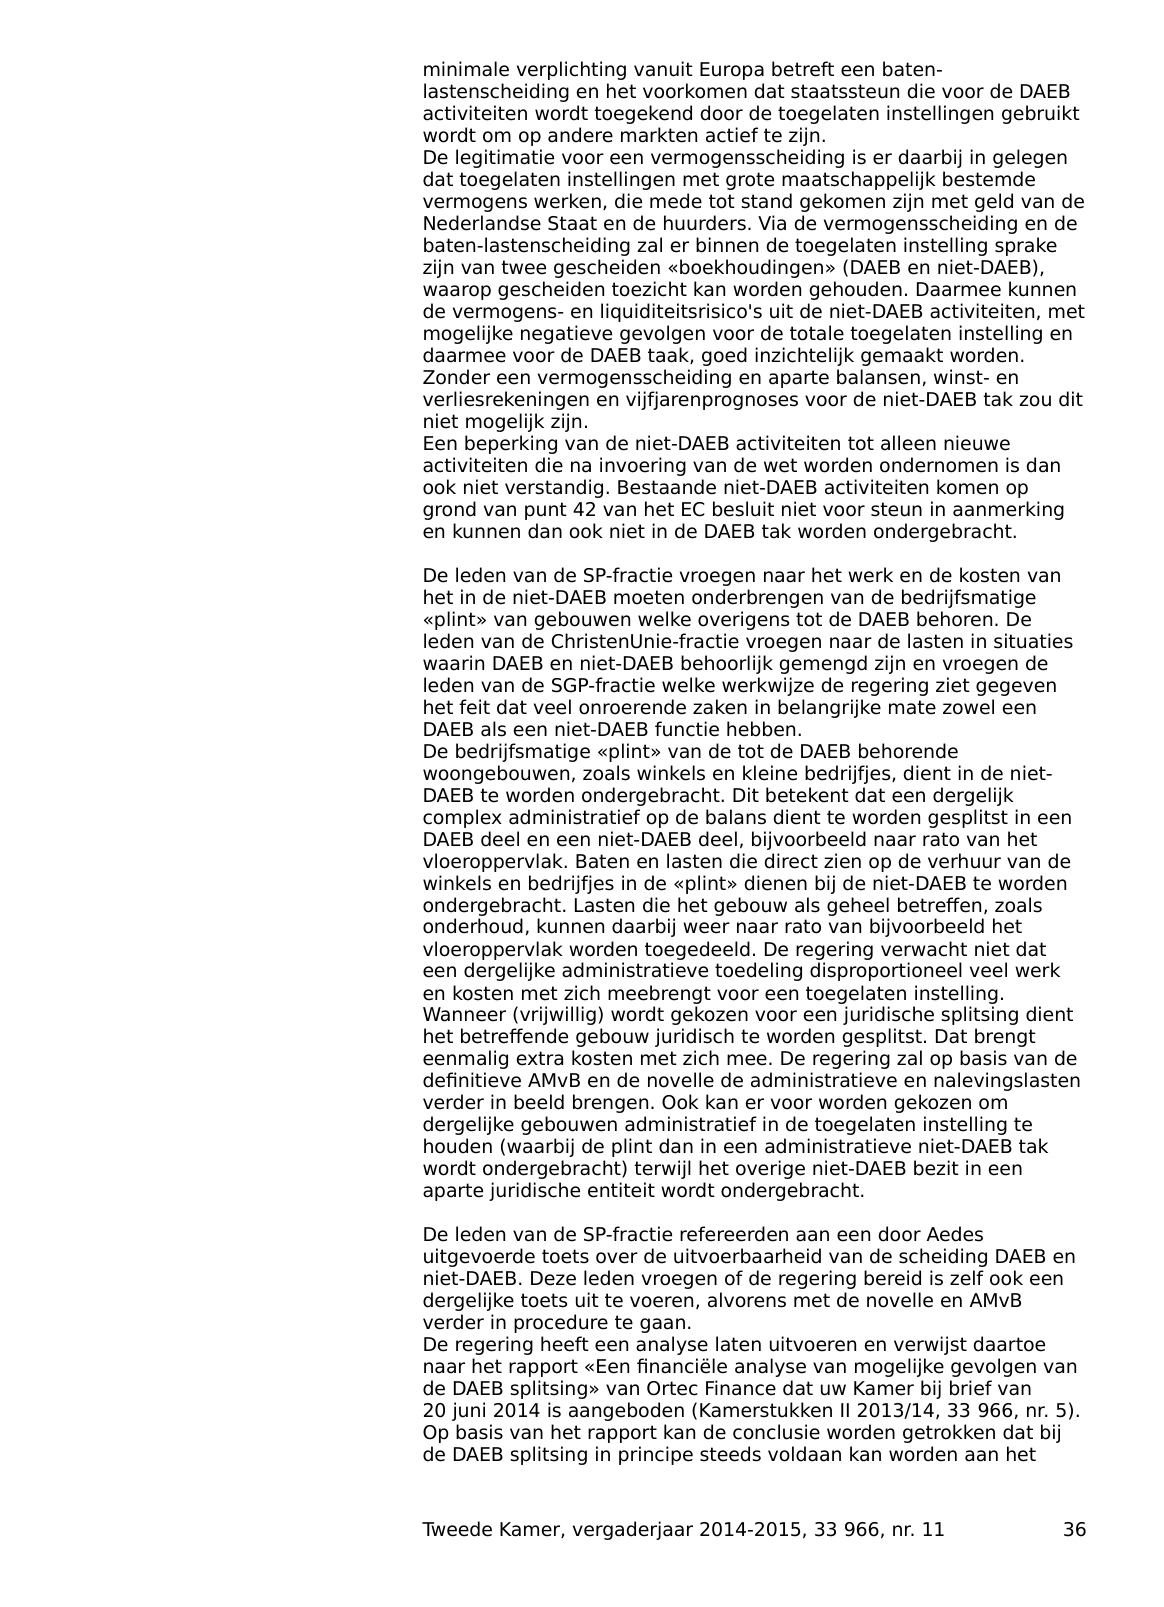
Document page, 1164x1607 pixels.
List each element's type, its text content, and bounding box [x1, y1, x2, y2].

text Een beperking van de niet-DAEB activiteiten tot alleen nieuwe activiteiten die na invoering van de wet worden ondernomen is dan ook niet verstandig. Bestaande niet-DAEB activiteiten komen op grond van punt 42 van het EC besluit niet voor steun in aanmerking en kunnen dan ook niet in de DAEB tak worden ondergebracht. [422, 433, 1087, 543]
text De legitimatie voor een vermogensscheiding is er daarbij in gelegen dat toegelaten instellingen met grote maatschappelijk bestemde vermogens werken, die mede tot stand gekomen zijn met geld van de Nederlandse Staat en de huurders. Via de vermogensscheiding en de baten-lastenscheiding zal er binnen de toegelaten instelling sprake zijn van twee gescheiden «boekhoudingen» (DAEB en niet-DAEB), waarop gescheiden toezicht kan worden gehouden. Daarmee kunnen de vermogens- en liquiditeitsrisico's uit de niet-DAEB activiteiten, met mogelijke negatieve gevolgen voor de totale toegelaten instelling en daarmee voor de DAEB taak, goed inzichtelijk gemaakt worden. Zonder een vermogensscheiding en aparte balansen, winst- en verliesrekeningen en vijfjarenprognoses voor de niet-DAEB tak zou dit niet mogelijk zijn. [422, 147, 1087, 433]
text De regering heeft een analyse laten uitvoeren en verwijst daartoe naar het rapport «Een financiële analyse van mogelijke gevolgen van de DAEB splitsing» van Ortec Finance dat uw Kamer bij brief van 20 juni 2014 is aangeboden (Kamerstukken II 2013/14, 33 966, nr. 5). Op basis van het rapport kan de conclusie worden getrokken dat bij de DAEB splitsing in principe steeds voldaan kan worden aan het [422, 1334, 1087, 1466]
text De leden van de SP-fractie vroegen naar het werk en de kosten van het in de niet-DAEB moeten onderbrengen van de bedrijfsmatige «plint» van gebouwen welke overigens tot de DAEB behoren. De leden van de ChristenUnie-fractie vroegen naar de lasten in situaties waarin DAEB en niet-DAEB behoorlijk gemengd zijn en vroegen de leden van de SGP-fractie welke werkwijze de regering ziet gegeven het feit dat veel onroerende zaken in belangrijke mate zowel een DAEB als een niet-DAEB functie hebben. [422, 565, 1087, 741]
text De bedrijfsmatige «plint» van de tot de DAEB behorende woongebouwen, zoals winkels en kleine bedrijfjes, dient in de niet-DAEB te worden ondergebracht. Dit betekent dat een dergelijk complex administratief op de balans dient te worden gesplitst in een DAEB deel en een niet-DAEB deel, bijvoorbeeld naar rato van het vloeroppervlak. Baten en lasten die direct zien op de verhuur van de winkels en bedrijfjes in de «plint» dienen bij de niet-DAEB te worden ondergebracht. Lasten die het gebouw als geheel betreffen, zoals onderhoud, kunnen daarbij weer naar rato van bijvoorbeeld het vloeroppervlak worden toegedeeld. De regering verwacht niet dat een dergelijke administratieve toedeling disproportioneel veel werk en kosten met zich meebrengt voor een toegelaten instelling. Wanneer (vrijwillig) wordt gekozen voor een juridische splitsing dient het betreffende gebouw juridisch te worden gesplitst. Dat brengt eenmalig extra kosten met zich mee. De regering zal op basis van de definitieve AMvB en de novelle de administratieve en nalevingslasten verder in beeld brengen. Ook kan er voor worden gekozen om dergelijke gebouwen administratief in de toegelaten instelling te houden (waarbij de plint dan in een administratieve niet-DAEB tak wordt ondergebracht) terwijl het overige niet-DAEB bezit in een aparte juridische entiteit wordt ondergebracht. [422, 741, 1087, 1202]
text minimale verplichting vanuit Europa betreft een baten-lastenscheiding en het voorkomen dat staatssteun die voor de DAEB activiteiten wordt toegekend door de toegelaten instellingen gebruikt wordt om op andere markten actief te zijn. [422, 59, 1087, 147]
text De leden van de SP-fractie refereerden aan een door Aedes uitgevoerde toets over de uitvoerbaarheid van de scheiding DAEB en niet-DAEB. Deze leden vroegen of de regering bereid is zelf ook een dergelijke toets uit te voeren, alvorens met de novelle en AMvB verder in procedure te gaan. [422, 1224, 1087, 1334]
